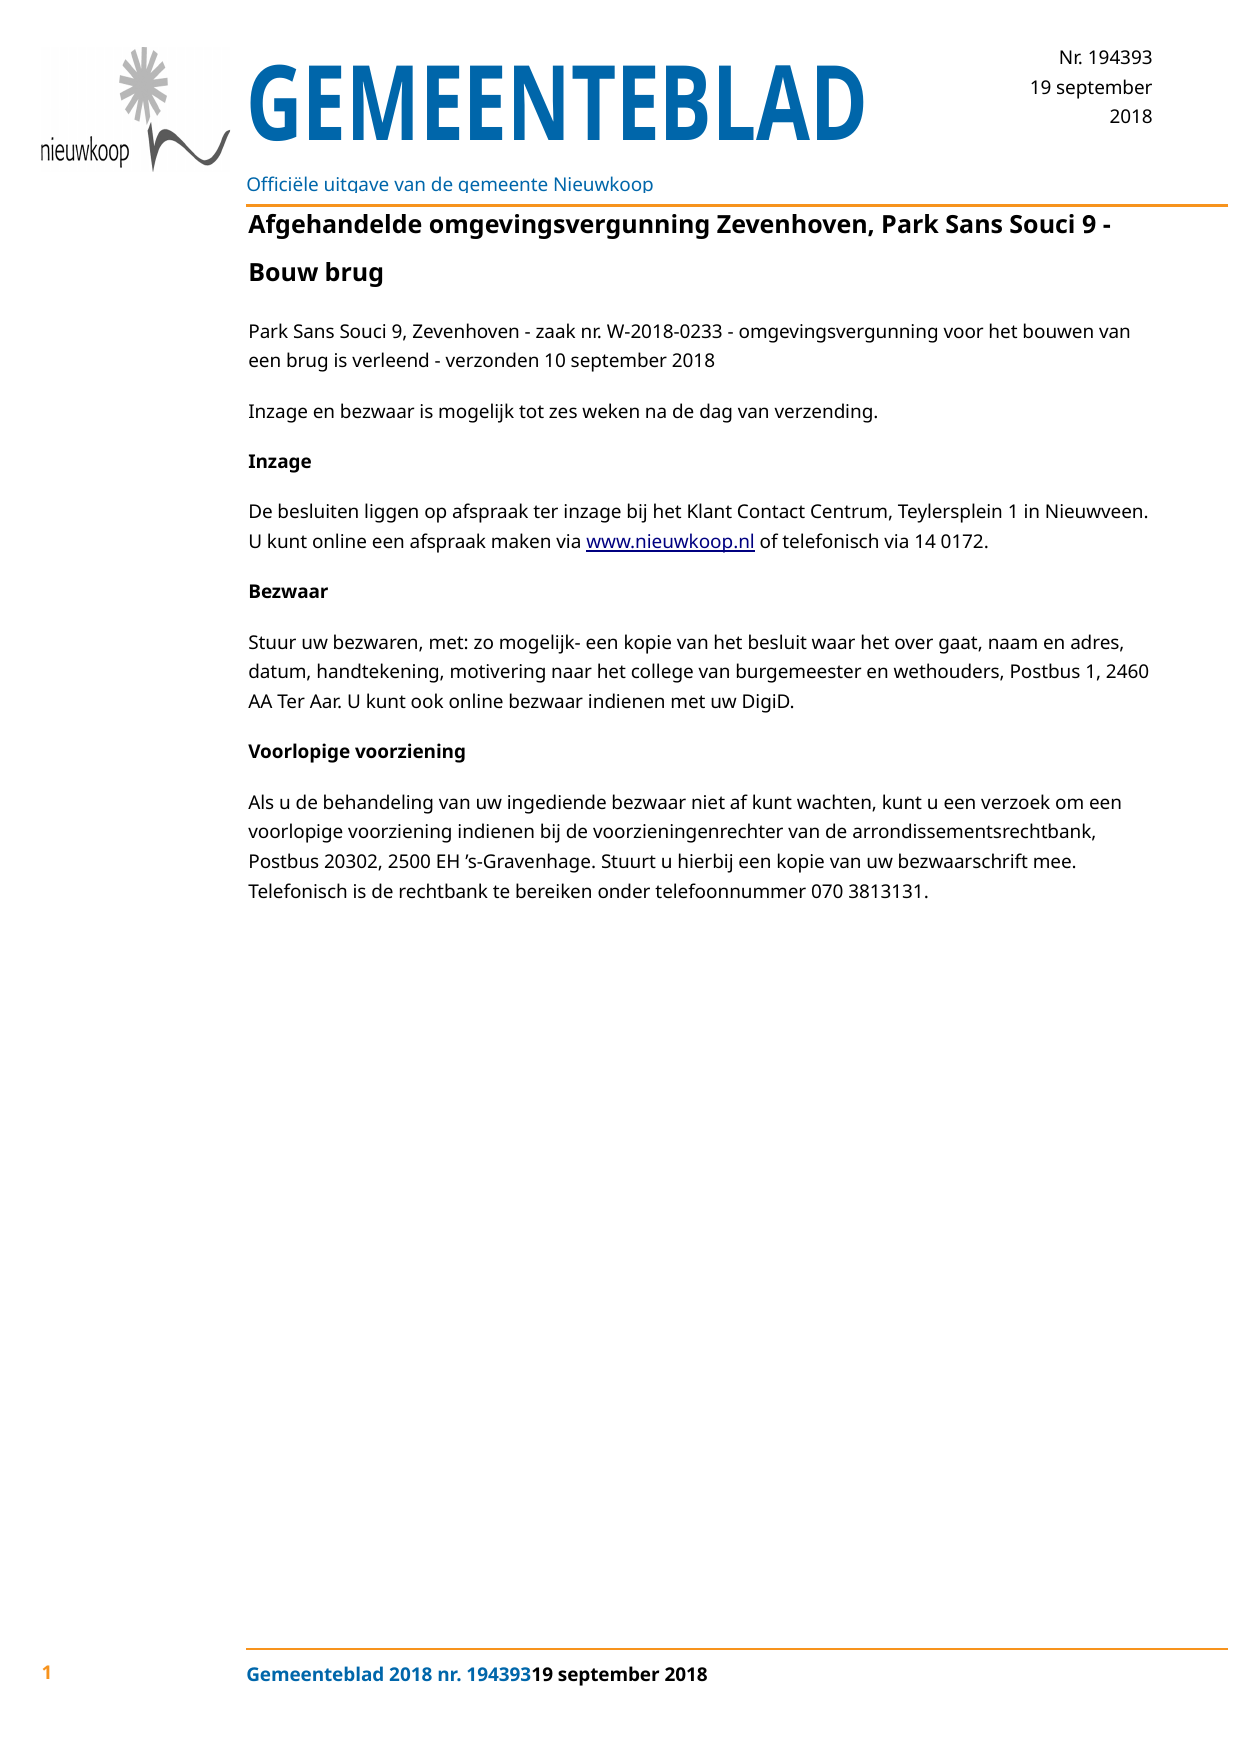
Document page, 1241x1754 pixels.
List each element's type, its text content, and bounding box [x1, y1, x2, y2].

text Inzage en bezwaar is mogelijk tot zes weken na de dag van verzending. [248, 398, 1152, 424]
text Inzage [248, 448, 1152, 474]
text Afgehandelde omgevingsvergunning Zevenhoven, Park Sans Souci 9 - Bouw brug [248, 207, 1152, 288]
text Voorlopige voorziening [248, 739, 1152, 764]
text Park Sans Souci 9, Zevenhoven - zaak nr. W-2018-0233 - omgevingsvergunning voor het bouwen van een brug is verleend - verzonden 10 september 2018 [248, 318, 1152, 373]
text Bezwaar [248, 579, 1152, 604]
picture [41, 47, 231, 172]
text Als u de behandeling van uw ingediende bezwaar niet af kunt wachten, kunt u een verzoek om een voorlopige voorziening indienen bij de voorzieningenrechter van de arrondissementsrechtbank, Postbus 20302, 2500 EH ’s-Gravenhage. Stuurt u hierbij een kopie van uw bezwaarschrift mee. Telefonisch is de rechtbank te bereiken onder telefoonnummer 070 3813131. [248, 789, 1152, 904]
text Stuur uw bezwaren, met: zo mogelijk- een kopie van het besluit waar het over gaat, naam en adres, datum, handtekening, motivering naar het college van burgemeester en wethouders, Postbus 1, 2460 AA Ter Aar. U kunt ook online bezwaar indienen met uw DigiD. [248, 629, 1152, 714]
text De besluiten liggen op afspraak ter inzage bij het Klant Contact Centrum, Teylersplein 1 in Nieuwveen. U kunt online een afspraak maken via www.nieuwkoop.nl of telefonisch via 14 0172. [248, 499, 1152, 554]
